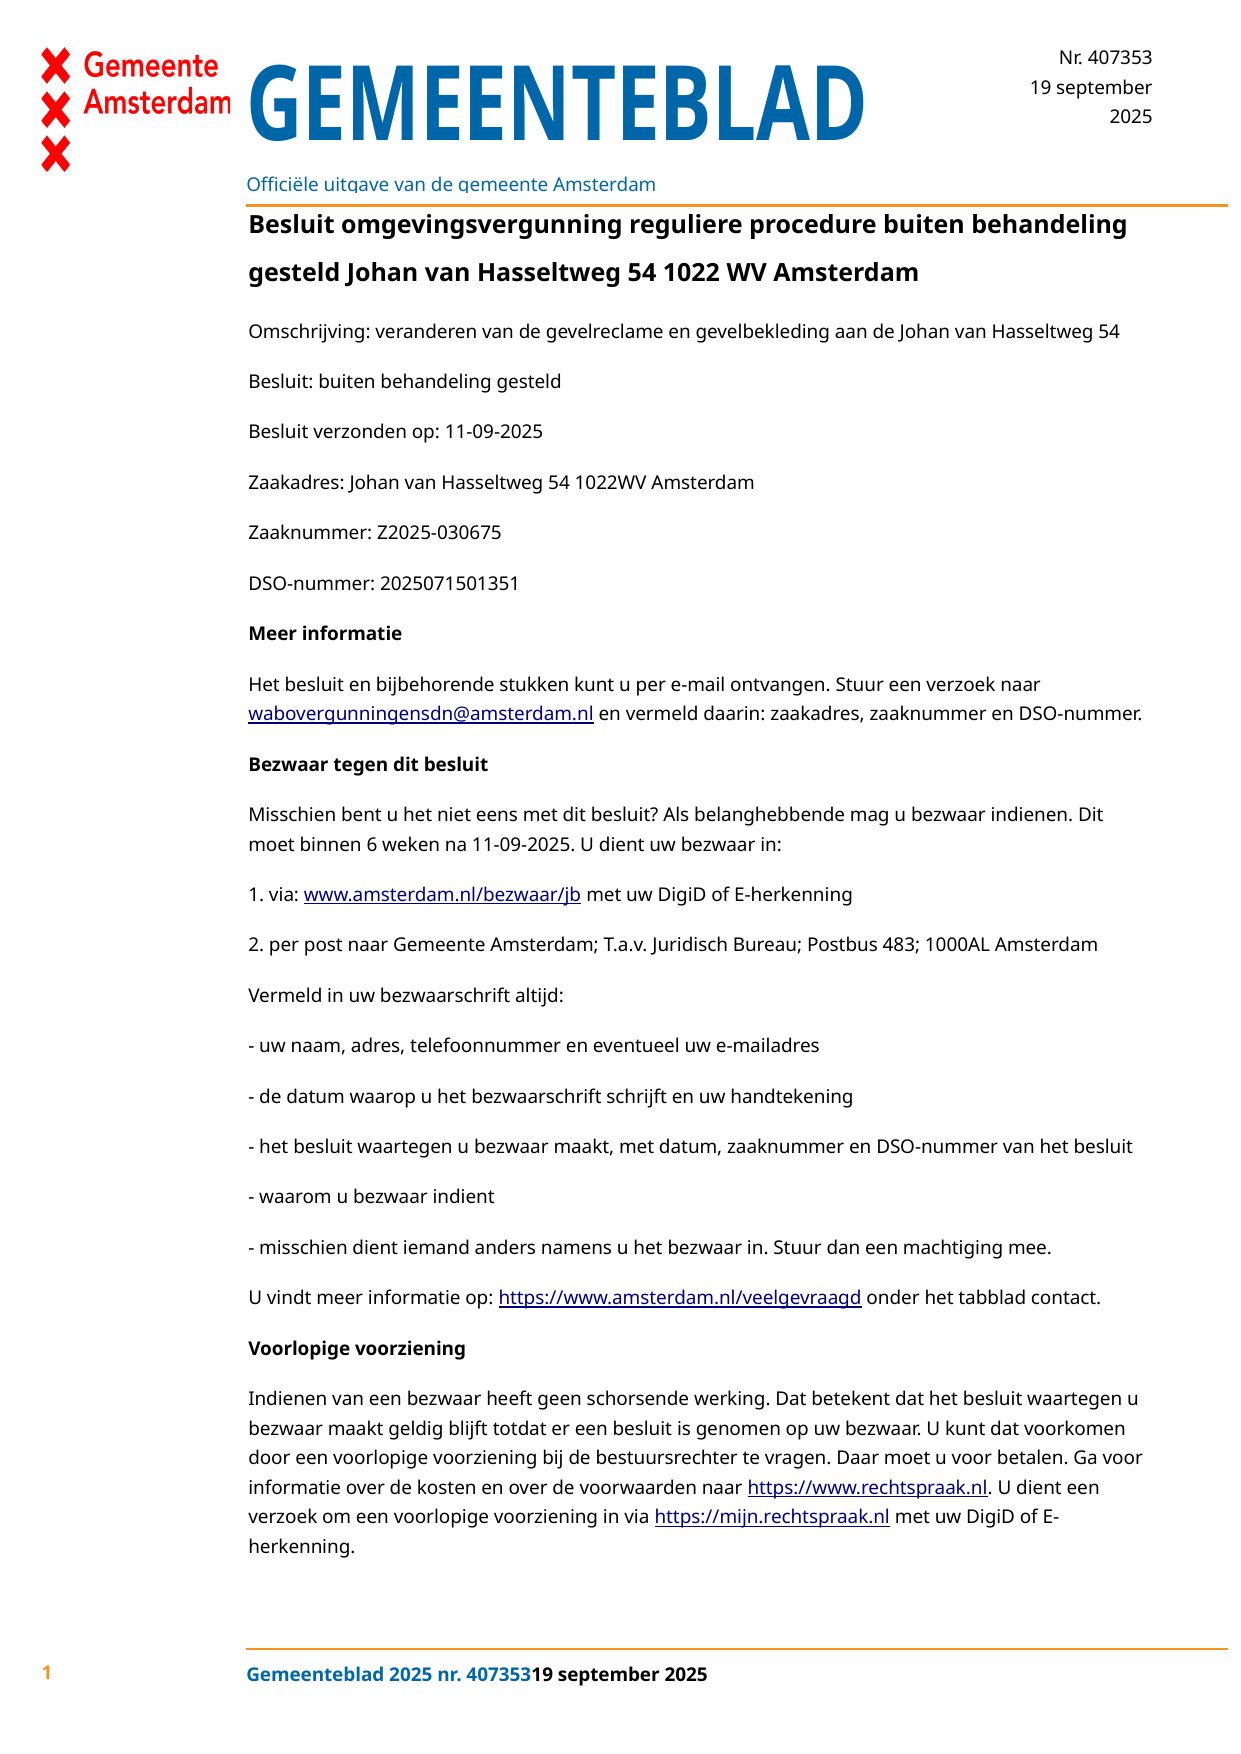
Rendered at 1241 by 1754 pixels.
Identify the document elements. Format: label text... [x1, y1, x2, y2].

text Indienen van een bezwaar heeft geen schorsende werking. Dat betekent dat het besluit waartegen u bezwaar maakt geldig blijft totdat er een besluit is genomen op uw bezwaar. U kunt dat voorkomen door een voorlopige voorziening bij de bestuursrechter te vragen. Daar moet u voor betalen. Ga voor informatie over de kosten en over de voorwaarden naar https://www.rechtspraak.nl. U dient een verzoek om een voorlopige voorziening in via https://mijn.rechtspraak.nl met uw DigiD of E-herkenning. [248, 1385, 1152, 1559]
text U vindt meer informatie op: https://www.amsterdam.nl/veelgevraagd onder het tabblad contact. [248, 1284, 1152, 1310]
text - uw naam, adres, telefoonnummer en eventueel uw e-mailadres [248, 1032, 1152, 1058]
text 1. via: www.amsterdam.nl/bezwaar/jb met uw DigiD of E-herkenning [248, 881, 1152, 907]
text Besluit omgevingsvergunning reguliere procedure buiten behandeling gesteld Johan van Hasseltweg 54 1022 WV Amsterdam [248, 207, 1152, 288]
text - waarom u bezwaar indient [248, 1184, 1152, 1209]
text Meer informatie [248, 620, 1152, 646]
text Vermeld in uw bezwaarschrift altijd: [248, 982, 1152, 1008]
text Bezwaar tegen dit besluit [248, 751, 1152, 777]
text 2. per post naar Gemeente Amsterdam; T.a.v. Juridisch Bureau; Postbus 483; 1000AL Amsterdam [248, 932, 1152, 957]
text Besluit verzonden op: 11-09-2025 [248, 419, 1152, 444]
text Zaaknummer: Z2025-030675 [248, 519, 1152, 545]
text Misschien bent u het niet eens met dit besluit? Als belanghebbende mag u bezwaar indienen. Dit moet binnen 6 weken na 11-09-2025. U dient uw bezwaar in: [248, 801, 1152, 857]
text Besluit: buiten behandeling gesteld [248, 368, 1152, 394]
text - misschien dient iemand anders namens u het bezwaar in. Stuur dan een machtiging mee. [248, 1234, 1152, 1260]
text Zaakadres: Johan van Hasseltweg 54 1022WV Amsterdam [248, 469, 1152, 495]
text Voorlopige voorziening [248, 1335, 1152, 1361]
text - de datum waarop u het bezwaarschrift schrijft en uw handtekening [248, 1083, 1152, 1109]
text DSO-nummer: 2025071501351 [248, 570, 1152, 596]
text Omschrijving: veranderen van de gevelreclame en gevelbekleding aan de Johan van Hasseltweg 54 [248, 318, 1152, 344]
text - het besluit waartegen u bezwaar maakt, met datum, zaaknummer en DSO-nummer van het besluit [248, 1133, 1152, 1159]
text Het besluit en bijbehorende stukken kunt u per e-mail ontvangen. Stuur een verzoek naar wabovergunningensdn@amsterdam.nl en vermeld daarin: zaakadres, zaaknummer en DSO-nummer. [248, 671, 1152, 726]
picture [41, 47, 231, 172]
